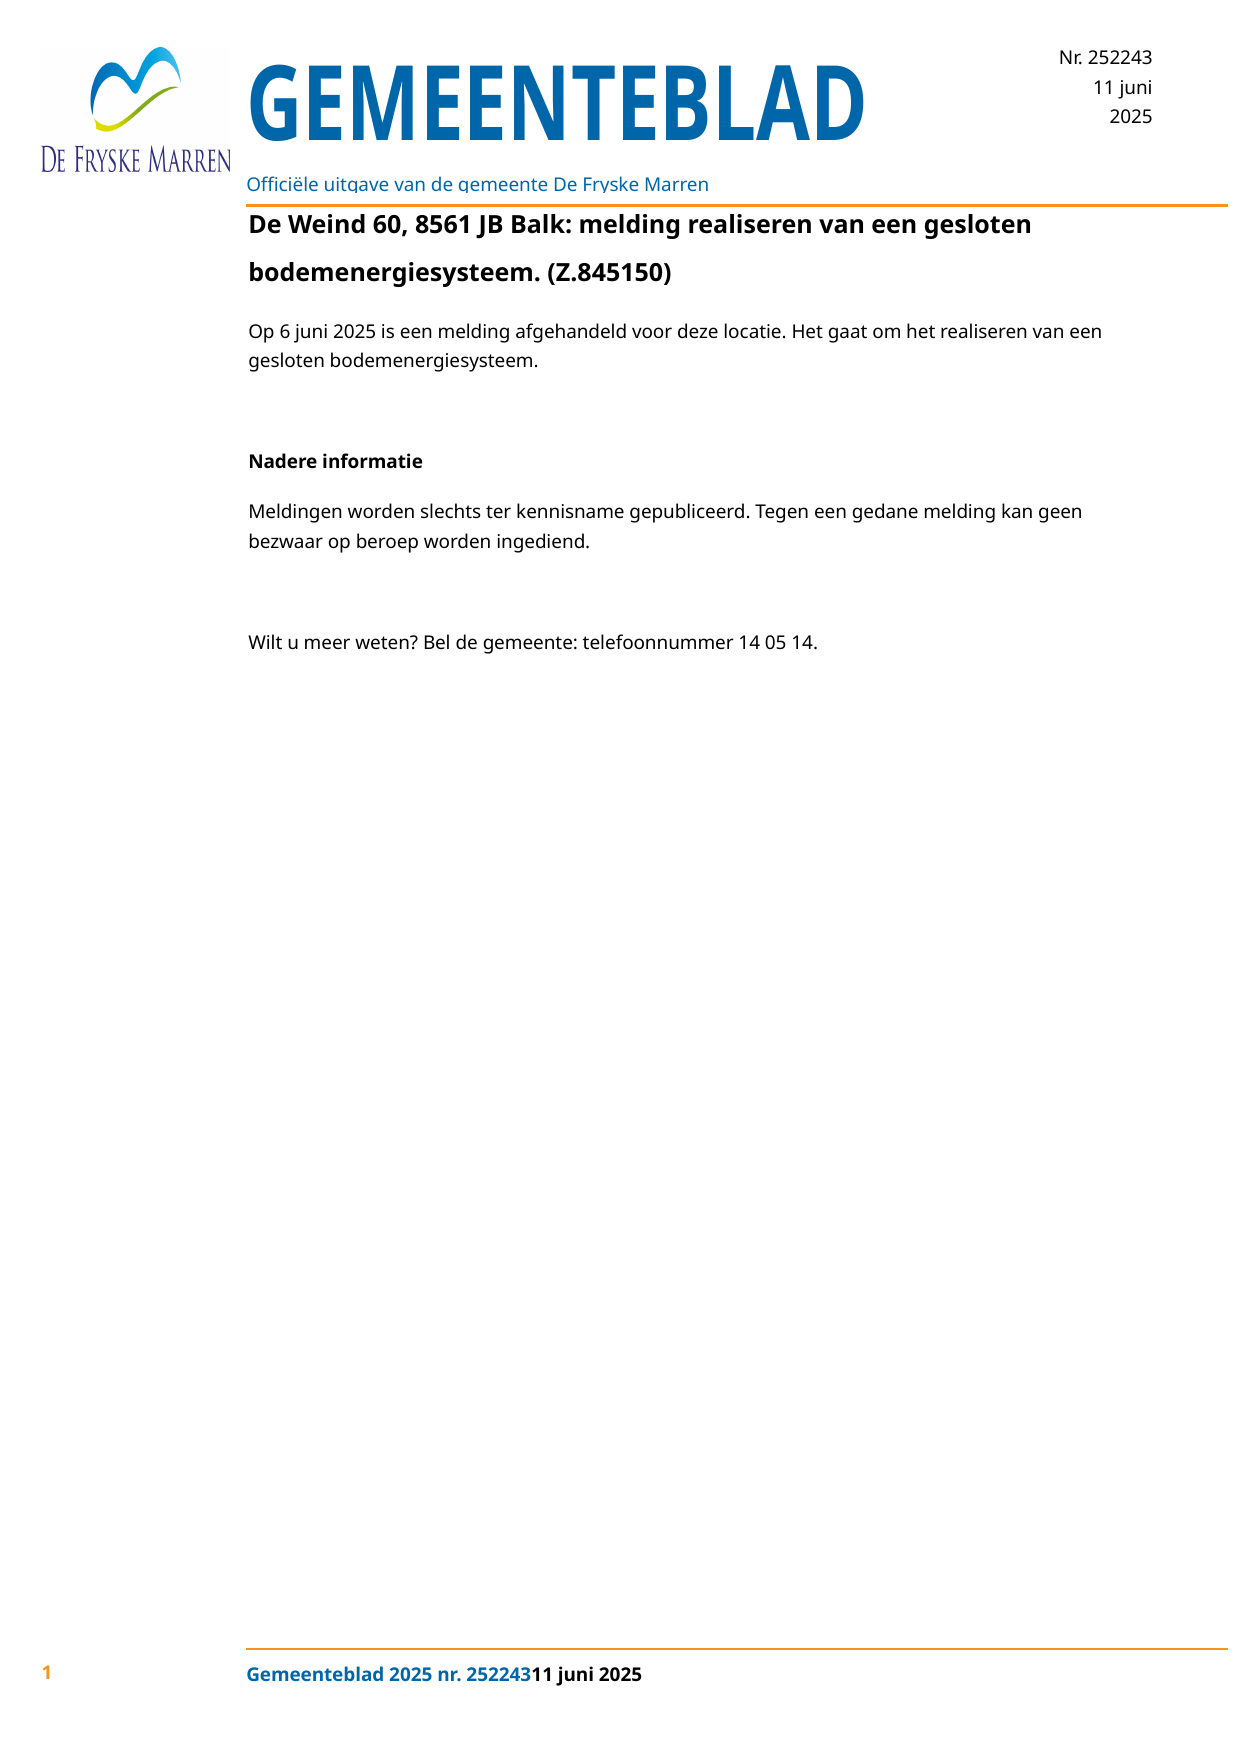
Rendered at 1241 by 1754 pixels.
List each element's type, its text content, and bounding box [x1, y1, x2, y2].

text Meldingen worden slechts ter kennisname gepubliceerd. Tegen een gedane melding kan geen bezwaar op beroep worden ingediend. [248, 499, 1152, 554]
text Nadere informatie [248, 448, 1152, 474]
picture [41, 47, 231, 172]
text Wilt u meer weten? Bel de gemeente: telefoonnummer 14 05 14. [248, 629, 1152, 655]
text De Weind 60, 8561 JB Balk: melding realiseren van een gesloten bodemenergiesysteem. (Z.845150) [248, 207, 1152, 288]
text Op 6 juni 2025 is een melding afgehandeld voor deze locatie. Het gaat om het realiseren van een gesloten bodemenergiesysteem. [248, 318, 1152, 373]
